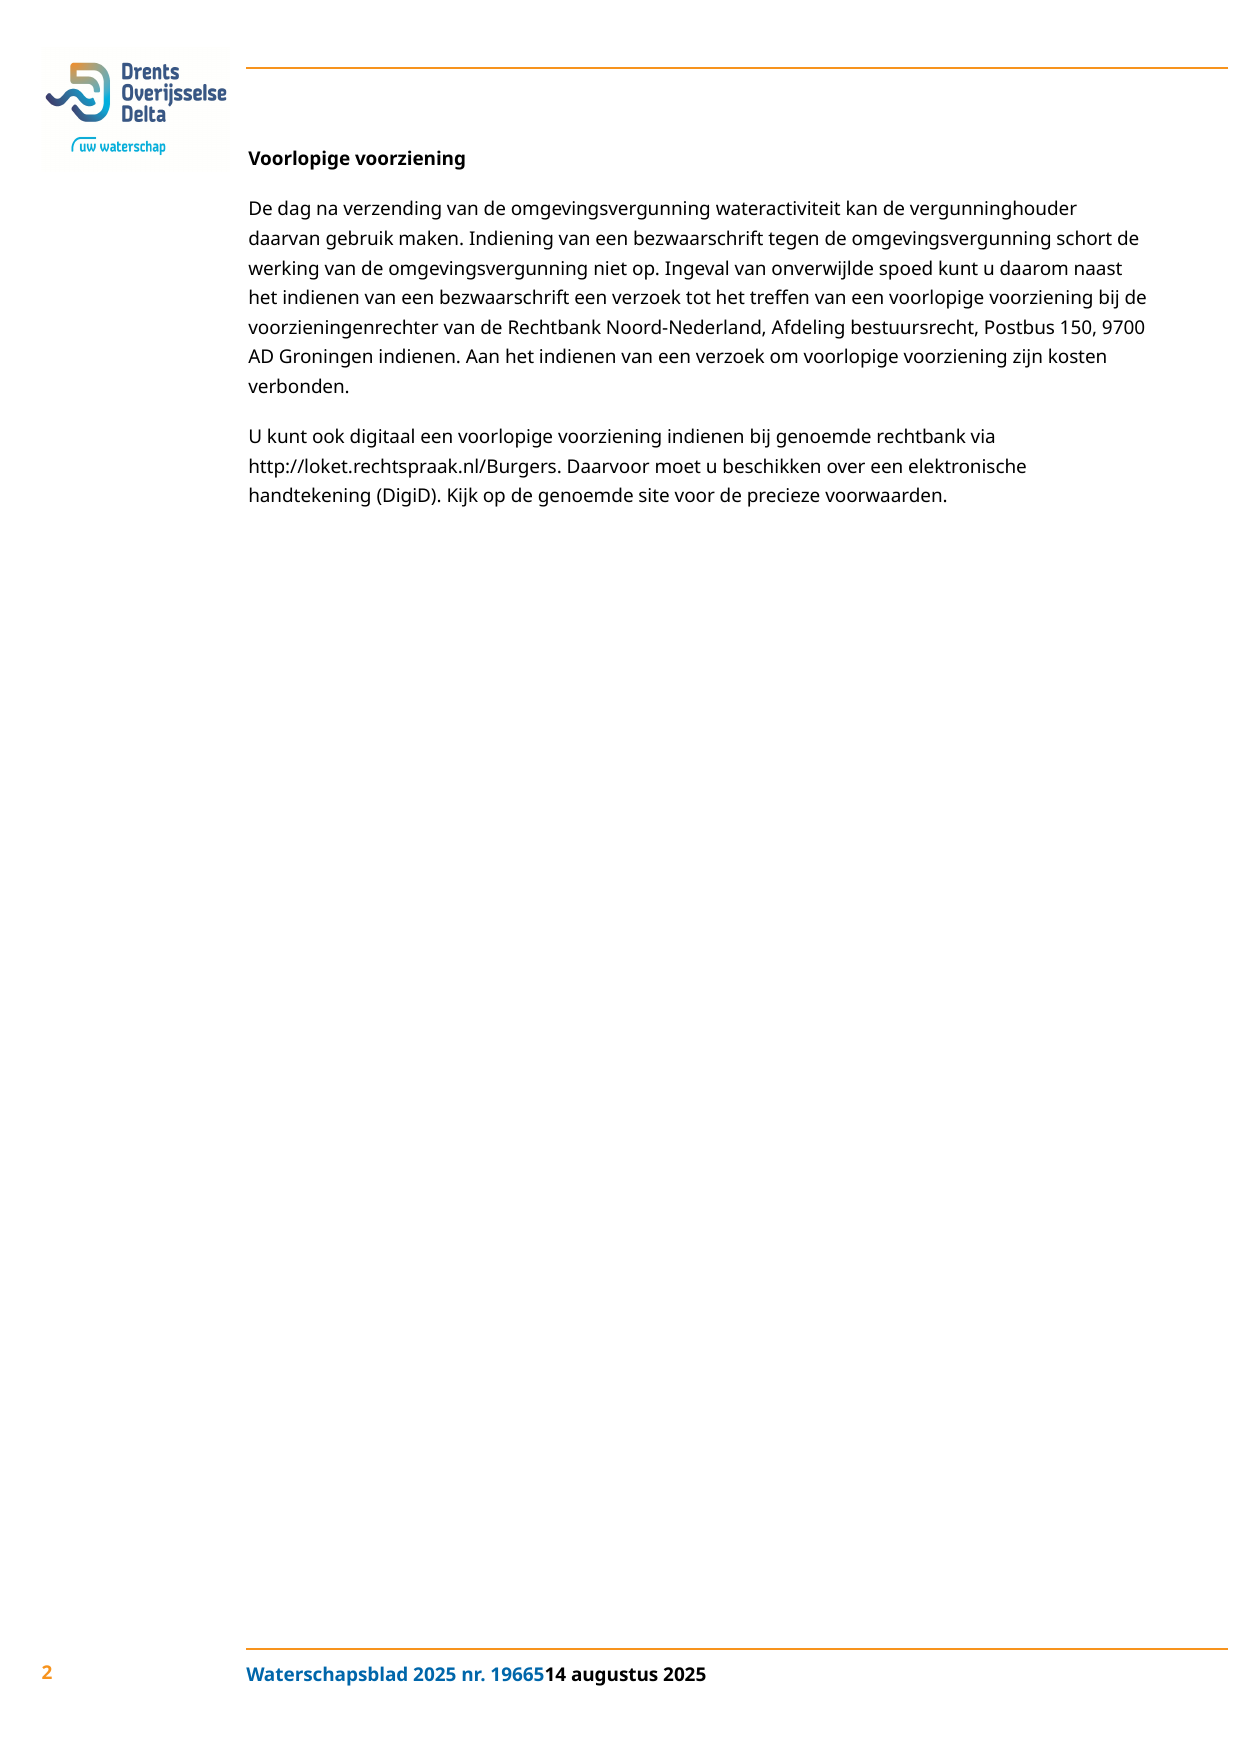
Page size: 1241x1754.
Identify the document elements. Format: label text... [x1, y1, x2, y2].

text Voorlopige voorziening [248, 145, 1152, 171]
text U kunt ook digitaal een voorlopige voorziening indienen bij genoemde rechtbank via http://loket.rechtspraak.nl/Burgers. Daarvoor moet u beschikken over een elektronische handtekening (DigiD). Kijk op de genoemde site voor de precieze voorwaarden. [248, 423, 1152, 508]
text De dag na verzending van de omgevingsvergunning wateractiviteit kan de vergunninghouder daarvan gebruik maken. Indiening van een bezwaarschrift tegen de omgevingsvergunning schort de werking van de omgevingsvergunning niet op. Ingeval van onverwijlde spoed kunt u daarom naast het indienen van een bezwaarschrift een verzoek tot het treffen van een voorlopige voorziening bij de voorzieningenrechter van de Rechtbank Noord-Nederland, Afdeling bestuursrecht, Postbus 150, 9700 AD Groningen indienen. Aan het indienen van een verzoek om voorlopige voorziening zijn kosten verbonden. [248, 196, 1152, 399]
picture [41, 47, 231, 172]
